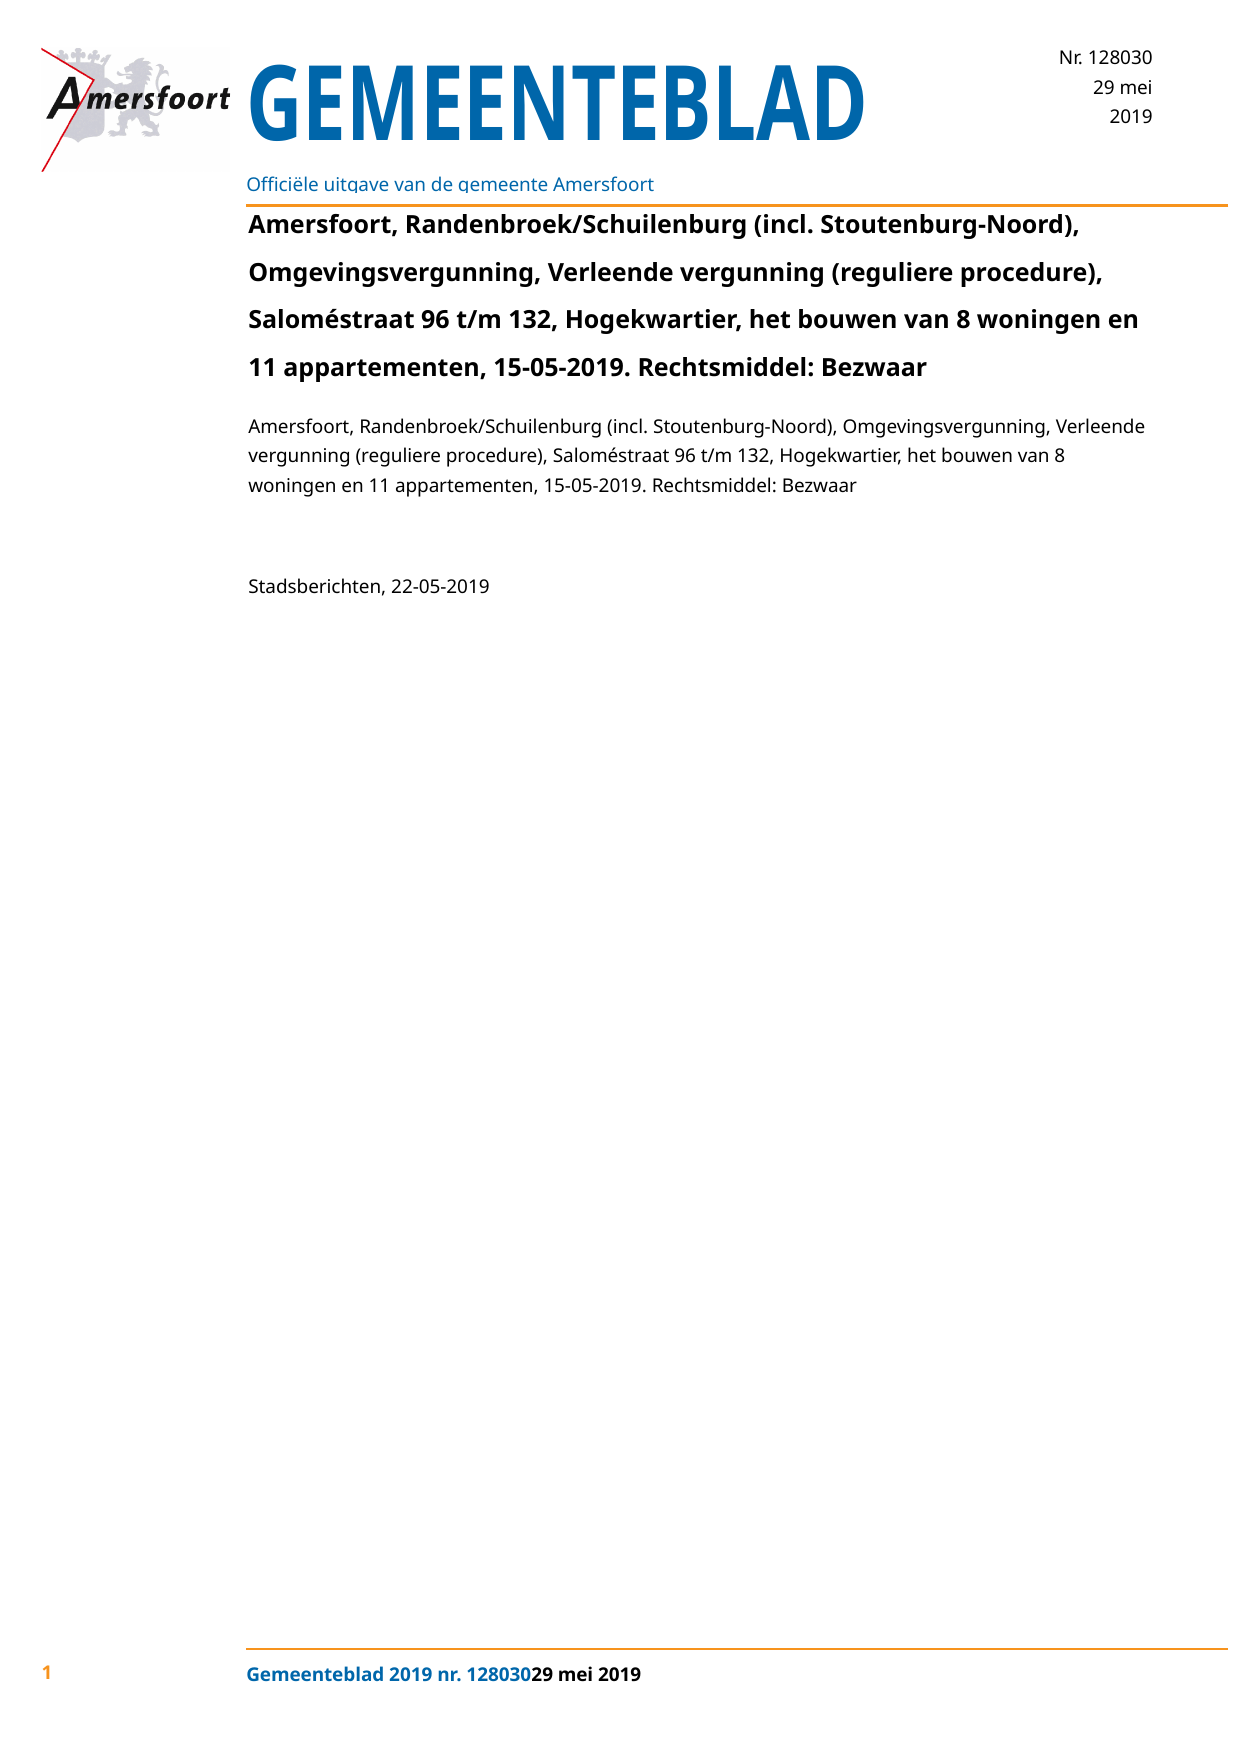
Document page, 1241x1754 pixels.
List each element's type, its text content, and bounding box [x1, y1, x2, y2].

text Amersfoort, Randenbroek/Schuilenburg (incl. Stoutenburg-Noord), Omgevingsvergunning, Verleende vergunning (reguliere procedure), Saloméstraat 96 t/m 132, Hogekwartier, het bouwen van 8 woningen en 11 appartementen, 15-05-2019. Rechtsmiddel: Bezwaar [248, 207, 1152, 384]
text Amersfoort, Randenbroek/Schuilenburg (incl. Stoutenburg-Noord), Omgevingsvergunning, Verleende vergunning (reguliere procedure), Saloméstraat 96 t/m 132, Hogekwartier, het bouwen van 8 woningen en 11 appartementen, 15-05-2019. Rechtsmiddel: Bezwaar [248, 413, 1152, 498]
text Stadsberichten, 22-05-2019 [248, 573, 1152, 599]
picture [41, 47, 231, 172]
